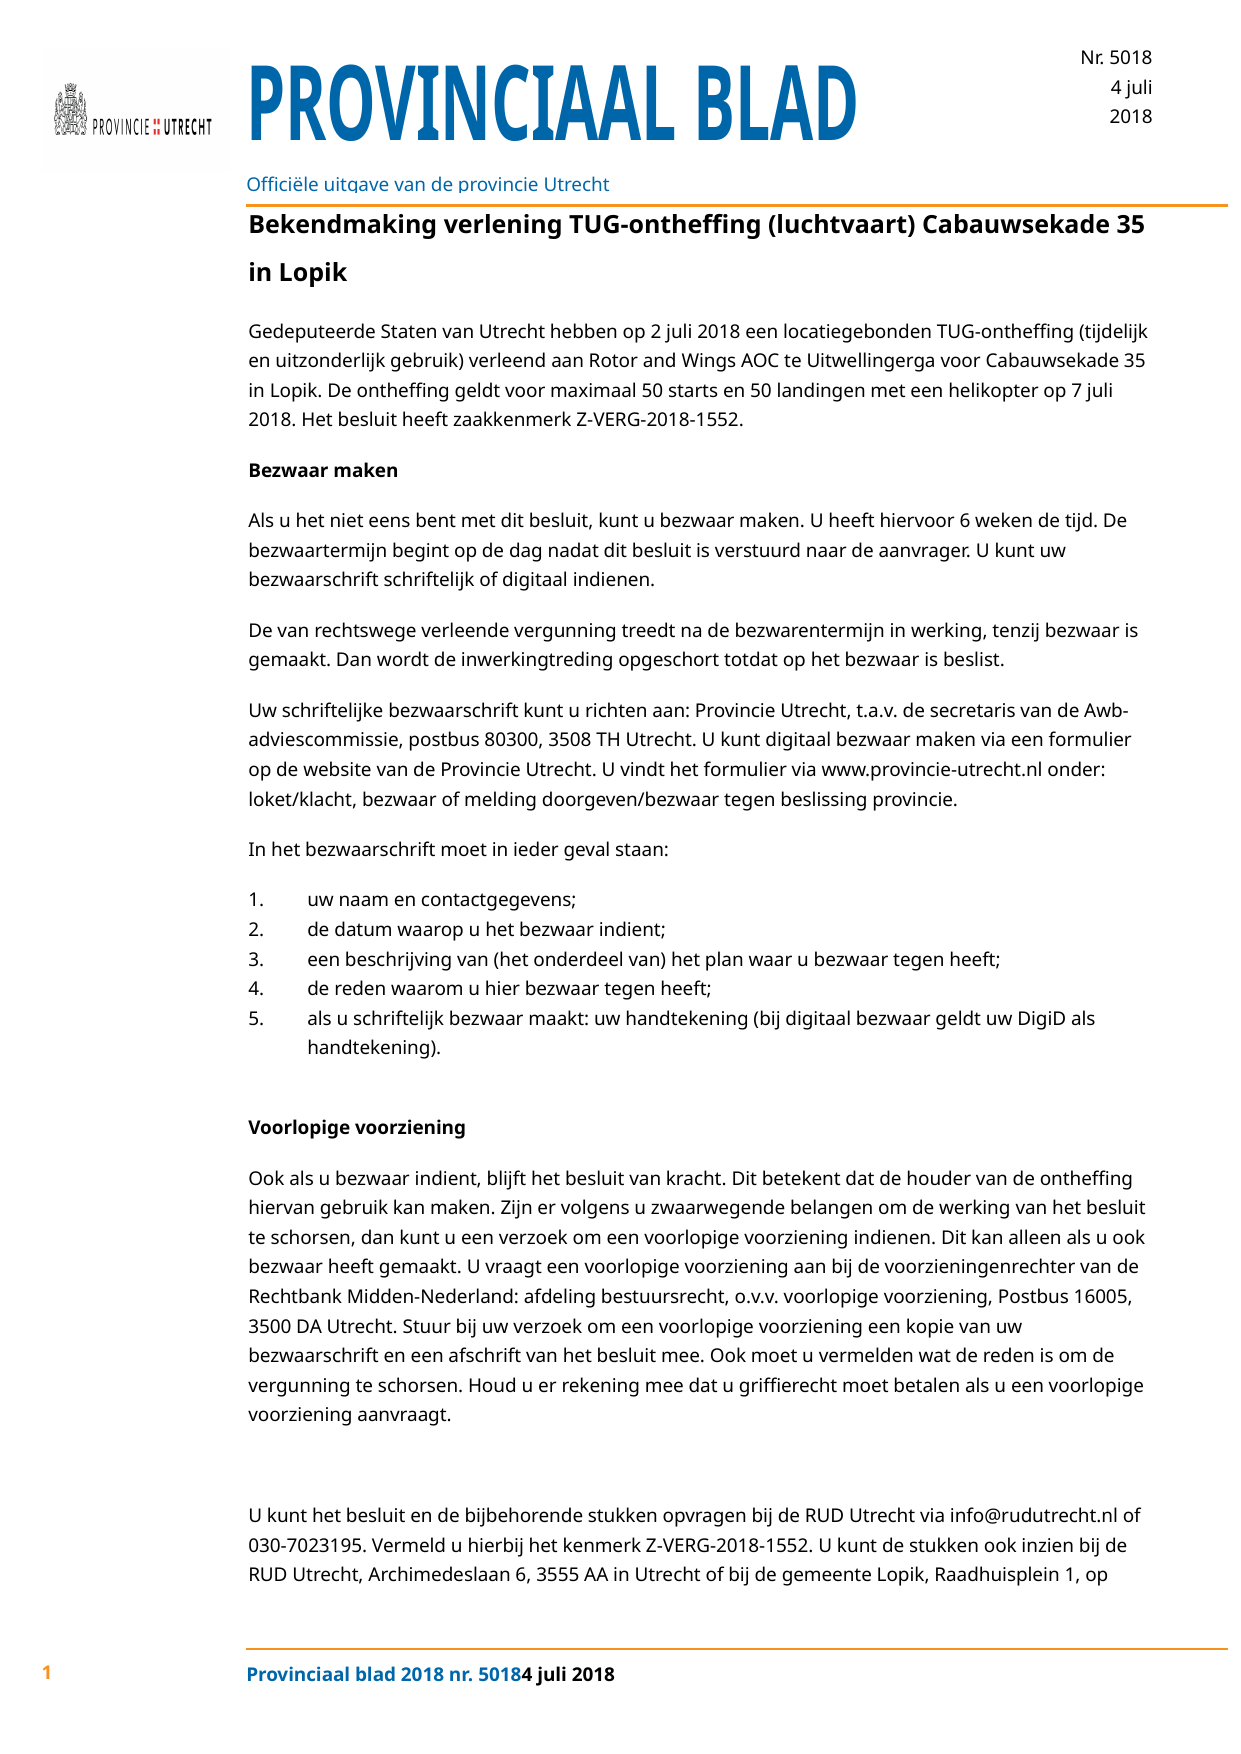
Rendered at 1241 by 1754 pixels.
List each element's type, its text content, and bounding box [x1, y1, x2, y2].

text Ook als u bezwaar indient, blijft het besluit van kracht. Dit betekent dat de houder van de ontheffing hiervan gebruik kan maken. Zijn er volgens u zwaarwegende belangen om de werking van het besluit te schorsen, dan kunt u een verzoek om een voorlopige voorziening indienen. Dit kan alleen als u ook bezwaar heeft gemaakt. U vraagt een voorlopige voorziening aan bij de voorzieningenrechter van de Rechtbank Midden-Nederland: afdeling bestuursrecht, o.v.v. voorlopige voorziening, Postbus 16005, 3500 DA Utrecht. Stuur bij uw verzoek om een voorlopige voorziening een kopie van uw bezwaarschrift en een afschrift van het besluit mee. Ook moet u vermelden wat de reden is om de vergunning te schorsen. Houd u er rekening mee dat u griffierecht moet betalen als u een voorlopige voorziening aanvraagt. [248, 1165, 1152, 1427]
list als u schriftelijk bezwaar maakt: uw handtekening (bij digitaal bezwaar geldt uw DigiD als handtekening). [248, 1005, 1152, 1060]
text Bekendmaking verlening TUG-ontheffing (luchtvaart) Cabauwsekade 35 in Lopik [248, 207, 1152, 288]
text U kunt het besluit en de bijbehorende stukken opvragen bij de RUD Utrecht via info@rudutrecht.nl of 030-7023195. Vermeld u hierbij het kenmerk Z-VERG-2018-1552. U kunt de stukken ook inzien bij de RUD Utrecht, Archimedeslaan 6, 3555 AA in Utrecht of bij de gemeente Lopik, Raadhuisplein 1, op [248, 1502, 1152, 1587]
picture [41, 47, 231, 172]
text Uw schriftelijke bezwaarschrift kunt u richten aan: Provincie Utrecht, t.a.v. de secretaris van de Awb-adviescommissie, postbus 80300, 3508 TH Utrecht. U kunt digitaal bezwaar maken via een formulier op de website van de Provincie Utrecht. U vindt het formulier via www.provincie-utrecht.nl onder: loket/klacht, bezwaar of melding doorgeven/bezwaar tegen beslissing provincie. [248, 697, 1152, 812]
text Bezwaar maken [248, 457, 1152, 483]
text In het bezwaarschrift moet in ieder geval staan: [248, 836, 1152, 862]
text De van rechtswege verleende vergunning treedt na de bezwarentermijn in werking, tenzij bezwaar is gemaakt. Dan wordt de inwerkingtreding opgeschort totdat op het bezwaar is beslist. [248, 617, 1152, 672]
list een beschrijving van (het onderdeel van) het plan waar u bezwaar tegen heeft; [248, 946, 1152, 972]
text Voorlopige voorziening [248, 1114, 1152, 1140]
list de datum waarop u het bezwaar indient; [248, 916, 1152, 942]
list uw naam en contactgegevens; [248, 887, 1152, 912]
list de reden waarom u hier bezwaar tegen heeft; [248, 975, 1152, 1001]
text Gedeputeerde Staten van Utrecht hebben op 2 juli 2018 een locatiegebonden TUG-ontheffing (tijdelijk en uitzonderlijk gebruik) verleend aan Rotor and Wings AOC te Uitwellingerga voor Cabauwsekade 35 in Lopik. De ontheffing geldt voor maximaal 50 starts en 50 landingen met een helikopter op 7 juli 2018. Het besluit heeft zaakkenmerk Z-VERG-2018-1552. [248, 318, 1152, 432]
text Als u het niet eens bent met dit besluit, kunt u bezwaar maken. U heeft hiervoor 6 weken de tijd. De bezwaartermijn begint op de dag nadat dit besluit is verstuurd naar de aanvrager. U kunt uw bezwaarschrift schriftelijk of digitaal indienen. [248, 507, 1152, 592]
